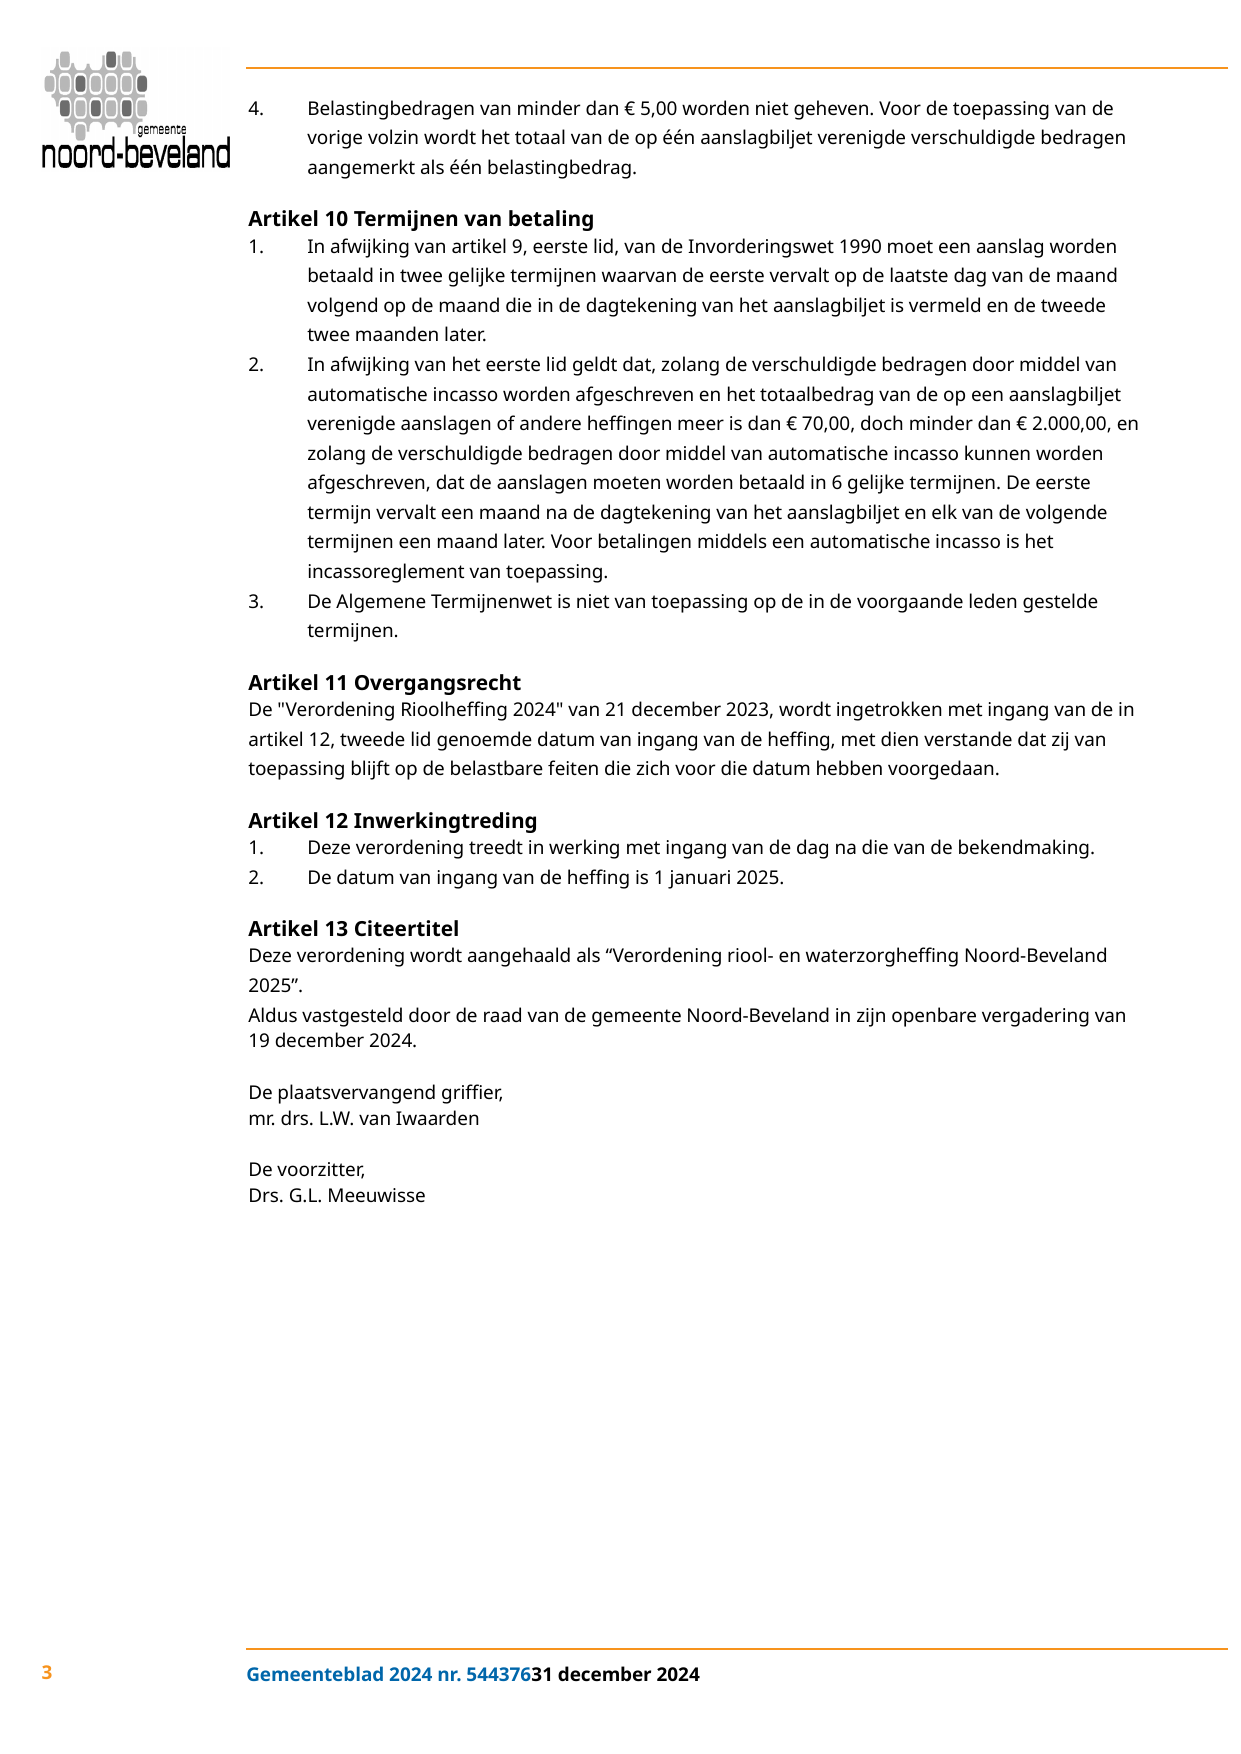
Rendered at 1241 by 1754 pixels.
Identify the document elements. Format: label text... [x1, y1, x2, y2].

text De voorzitter, [248, 1156, 1152, 1182]
picture [41, 47, 231, 172]
list De Algemene Termijnenwet is niet van toepassing op de in de voorgaande leden gestelde termijnen. [248, 588, 1152, 643]
text Artikel 12 Inwerkingtreding [248, 806, 1152, 834]
text Deze verordening wordt aangehaald als “Verordening riool- en waterzorgheffing Noord-Beveland 2025”. [248, 943, 1152, 998]
text De "Verordening Rioolheffing 2024" van 21 december 2023, wordt ingetrokken met ingang van de in artikel 12, tweede lid genoemde datum van ingang van de heffing, met dien verstande dat zij van toepassing blijft op de belastbare feiten die zich voor die datum hebben voorgedaan. [248, 696, 1152, 781]
text Artikel 11 Overgangsrecht [248, 668, 1152, 696]
text mr. drs. L.W. van Iwaarden [248, 1105, 1152, 1131]
text Drs. G.L. Meeuwisse [248, 1182, 1152, 1208]
list In afwijking van het eerste lid geldt dat, zolang de verschuldigde bedragen door middel van automatische incasso worden afgeschreven en het totaalbedrag van de op een aanslagbiljet verenigde aanslagen of andere heffingen meer is dan € 70,00, doch minder dan € 2.000,00, en zolang de verschuldigde bedragen door middel van automatische incasso kunnen worden afgeschreven, dat de aanslagen moeten worden betaald in 6 gelijke termijnen. De eerste termijn vervalt een maand na de dagtekening van het aanslagbiljet en elk van de volgende termijnen een maand later. Voor betalingen middels een automatische incasso is het incassoreglement van toepassing. [248, 351, 1152, 584]
text Artikel 10 Termijnen van betaling [248, 204, 1152, 233]
list De datum van ingang van de heffing is 1 januari 2025. [248, 864, 1152, 889]
list Belastingbedragen van minder dan € 5,00 worden niet geheven. Voor de toepassing van de vorige volzin wordt het totaal van de op één aanslagbiljet verenigde verschuldigde bedragen aangemerkt als één belastingbedrag. [248, 95, 1152, 180]
text Aldus vastgesteld door de raad van de gemeente Noord-Beveland in zijn openbare vergadering van 19 december 2024. [248, 1002, 1152, 1053]
list In afwijking van artikel 9, eerste lid, van de Invorderingswet 1990 moet een aanslag worden betaald in twee gelijke termijnen waarvan de eerste vervalt op de laatste dag van de maand volgend op de maand die in de dagtekening van het aanslagbiljet is vermeld en de tweede twee maanden later. [248, 233, 1152, 347]
text De plaatsvervangend griffier, [248, 1079, 1152, 1105]
list Deze verordening treedt in werking met ingang van de dag na die van de bekendmaking. [248, 834, 1152, 860]
text Artikel 13 Citeertitel [248, 914, 1152, 943]
